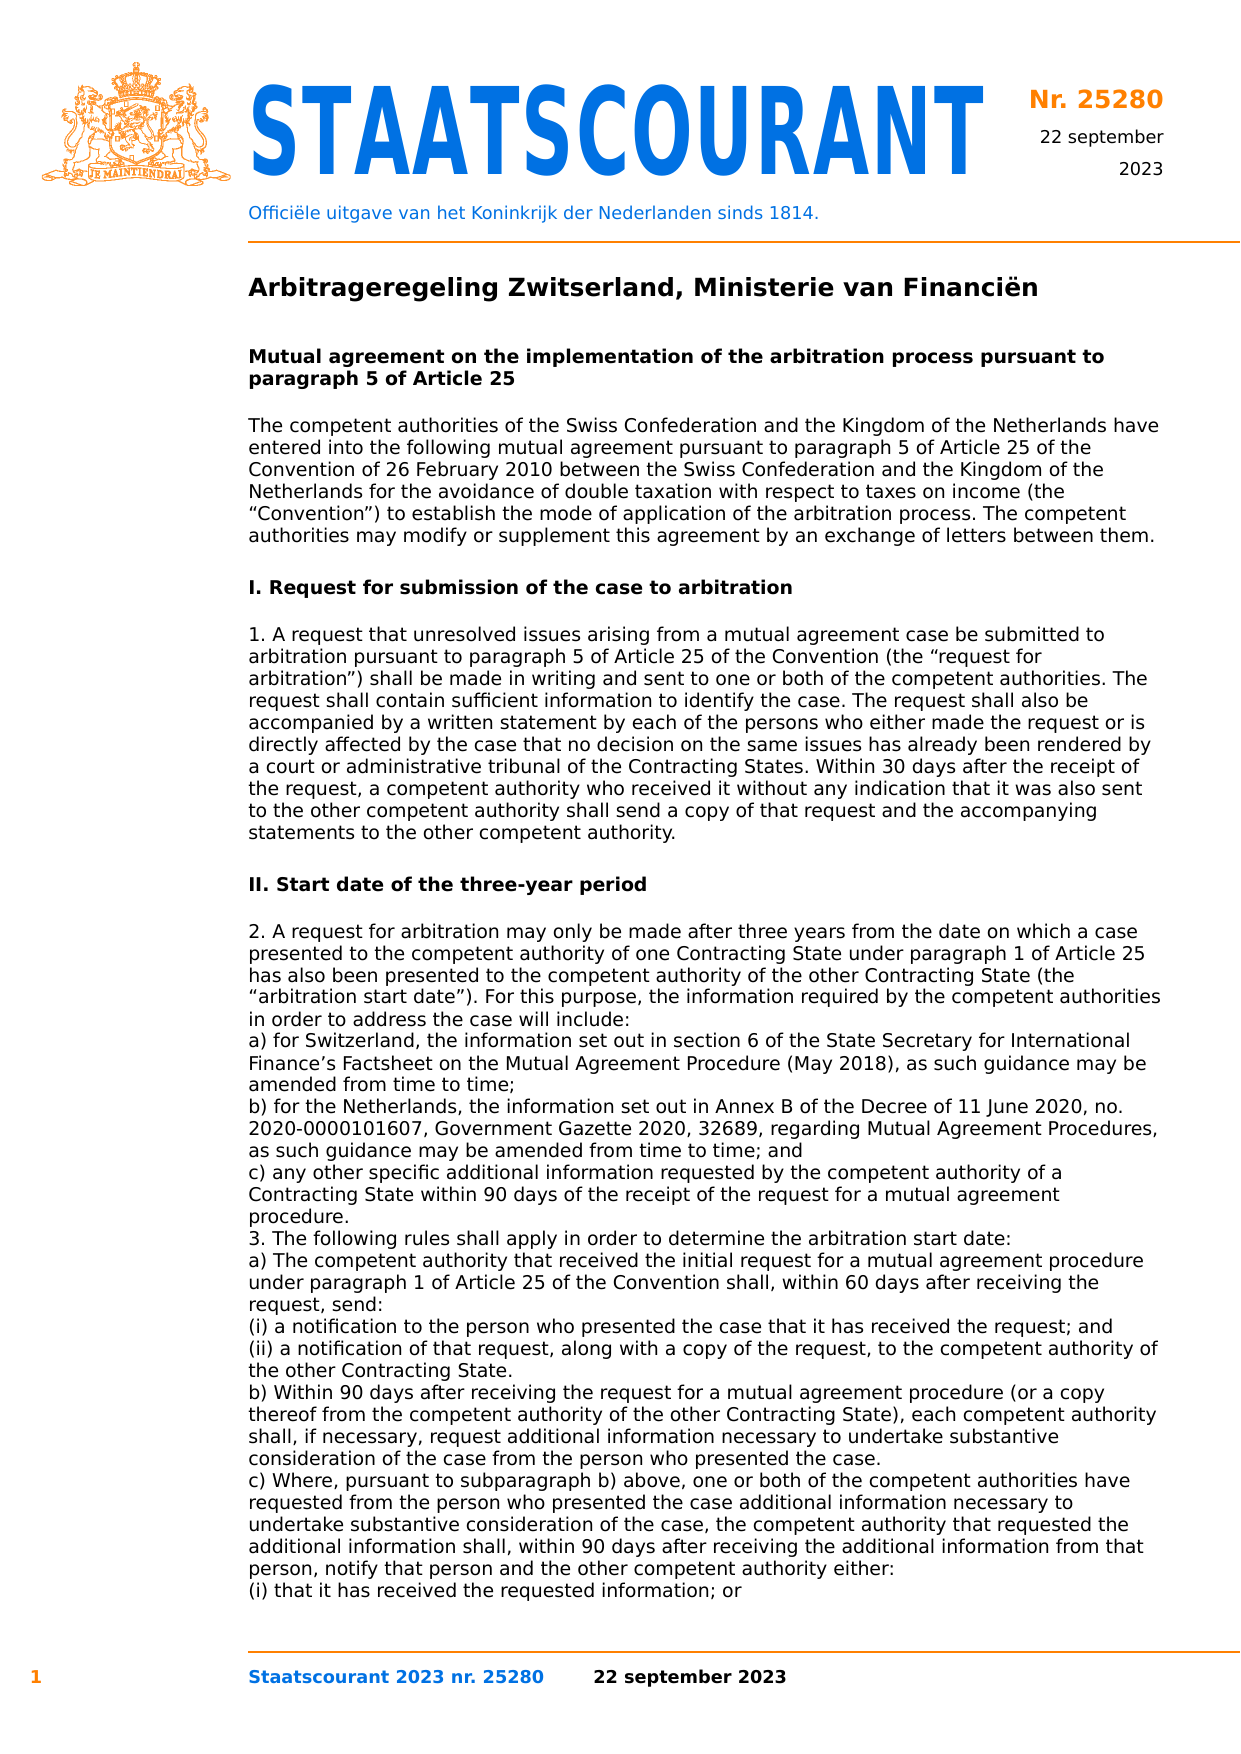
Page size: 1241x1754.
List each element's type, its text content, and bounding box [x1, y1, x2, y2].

picture [41, 62, 231, 186]
text b) Within 90 days after receiving the request for a mutual agreement procedure (or a copy thereof from the competent authority of the other Contracting State), each competent authority shall, if necessary, request additional information necessary to undertake substantive consideration of the case from the person who presented the case. [248, 1382, 1163, 1470]
text c) any other specific additional information requested by the competent authority of a Contracting State within 90 days of the receipt of the request for a mutual agreement procedure. [248, 1162, 1163, 1228]
text The competent authorities of the Swiss Confederation and the Kingdom of the Netherlands have entered into the following mutual agreement pursuant to paragraph 5 of Article 25 of the Convention of 26 February 2010 between the Swiss Confederation and the Kingdom of the Netherlands for the avoidance of double taxation with respect to taxes on income (the “Convention”) to establish the mode of application of the arbitration process. The competent authorities may modify or supplement this agreement by an exchange of letters between them. [248, 415, 1163, 547]
table_header Nr. 25280 [998, 62, 1240, 121]
subtitle Arbitrageregeling Zwitserland, Ministerie van Financiën [248, 273, 1163, 302]
table_cell 2023 [998, 153, 1240, 203]
text (ii) a notification of that request, along with a copy of the request, to the competent authority of the other Contracting State. [248, 1338, 1163, 1382]
subtitle II. Start date of the three-year period [248, 873, 1163, 896]
table_cell Officiële uitgave van het Koninkrijk der Nederlanden sinds 1814. [248, 203, 1240, 241]
table_header [25, 62, 248, 241]
text (i) a notification to the person who presented the case that it has received the request; and [248, 1316, 1163, 1338]
text b) for the Netherlands, the information set out in Annex B of the Decree of 11 June 2020, no. 2020-0000101607, Government Gazette 2020, 32689, regarding Mutual Agreement Procedures, as such guidance may be amended from time to time; and [248, 1096, 1163, 1162]
text c) Where, pursuant to subparagraph b) above, one or both of the competent authorities have requested from the person who presented the case additional information necessary to undertake substantive consideration of the case, the competent authority that requested the additional information shall, within 90 days after receiving the additional information from that person, notify that person and the other competent authority either: [248, 1470, 1163, 1580]
subtitle I. Request for submission of the case to arbitration [248, 577, 1163, 599]
text 2. A request for arbitration may only be made after three years from the date on which a case presented to the competent authority of one Contracting State under paragraph 1 of Article 25 has also been presented to the competent authority of the other Contracting State (the “arbitration start date”). For this purpose, the information required by the competent authorities in order to address the case will include: [248, 921, 1163, 1030]
text 3. The following rules shall apply in order to determine the arbitration start date: [248, 1228, 1163, 1250]
table_cell 22 september [998, 121, 1240, 153]
text (i) that it has received the requested information; or [248, 1580, 1163, 1602]
text 1. A request that unresolved issues arising from a mutual agreement case be submitted to arbitration pursuant to paragraph 5 of Article 25 of the Convention (the “request for arbitration”) shall be made in writing and sent to one or both of the competent authorities. The request shall contain sufficient information to identify the case. The request shall also be accompanied by a written statement by each of the persons who either made the request or is directly affected by the case that no decision on the same issues has already been rendered by a court or administrative tribunal of the Contracting States. Within 30 days after the receipt of the request, a competent authority who received it without any indication that it was also sent to the other competent authority shall send a copy of that request and the accompanying statements to the other competent authority. [248, 624, 1163, 843]
text a) for Switzerland, the information set out in section 6 of the State Secretary for International Finance’s Factsheet on the Mutual Agreement Procedure (May 2018), as such guidance may be amended from time to time; [248, 1030, 1163, 1096]
subtitle Mutual agreement on the implementation of the arbitration process pursuant to paragraph 5 of Article 25 [248, 346, 1163, 390]
table_header STAATSCOURANT [248, 62, 998, 203]
text a) The competent authority that received the initial request for a mutual agreement procedure under paragraph 1 of Article 25 of the Convention shall, within 60 days after receiving the request, send: [248, 1250, 1163, 1316]
